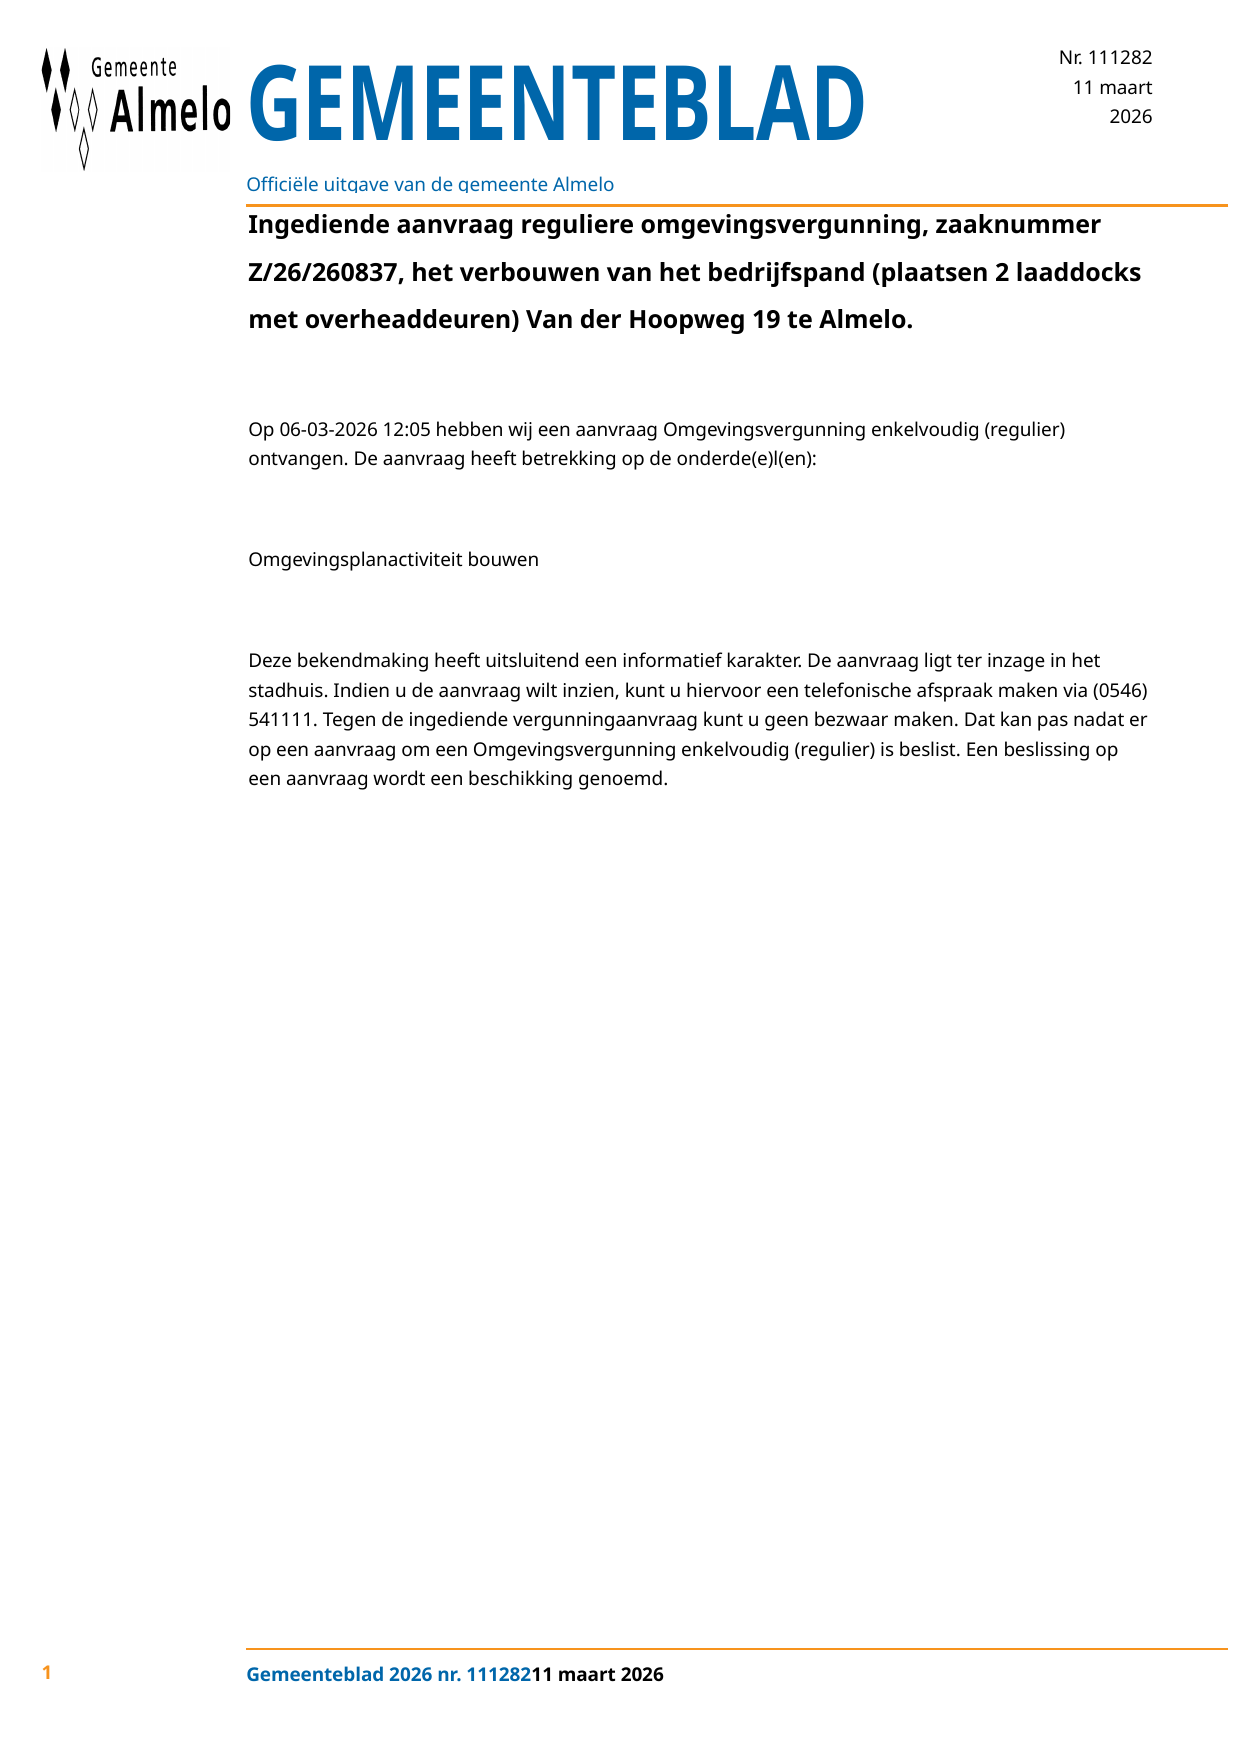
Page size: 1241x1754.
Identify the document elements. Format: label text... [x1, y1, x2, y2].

text Deze bekendmaking heeft uitsluitend een informatief karakter. De aanvraag ligt ter inzage in het stadhuis. Indien u de aanvraag wilt inzien, kunt u hiervoor een telefonische afspraak maken via (0546) 541111. Tegen de ingediende vergunningaanvraag kunt u geen bezwaar maken. Dat kan pas nadat er op een aanvraag om een Omgevingsvergunning enkelvoudig (regulier) is beslist. Een beslissing op een aanvraag wordt een beschikking genoemd. [248, 647, 1152, 791]
text Ingediende aanvraag reguliere omgevingsvergunning, zaaknummer Z/26/260837, het verbouwen van het bedrijfspand (plaatsen 2 laaddocks met overheaddeuren) Van der Hoopweg 19 te Almelo. [248, 207, 1152, 336]
picture [41, 47, 231, 172]
text Op 06-03-2026 12:05 hebben wij een aanvraag Omgevingsvergunning enkelvoudig (regulier) ontvangen. De aanvraag heeft betrekking op de onderde(e)l(en): [248, 416, 1152, 471]
text Omgevingsplanactiviteit bouwen [248, 546, 1152, 572]
